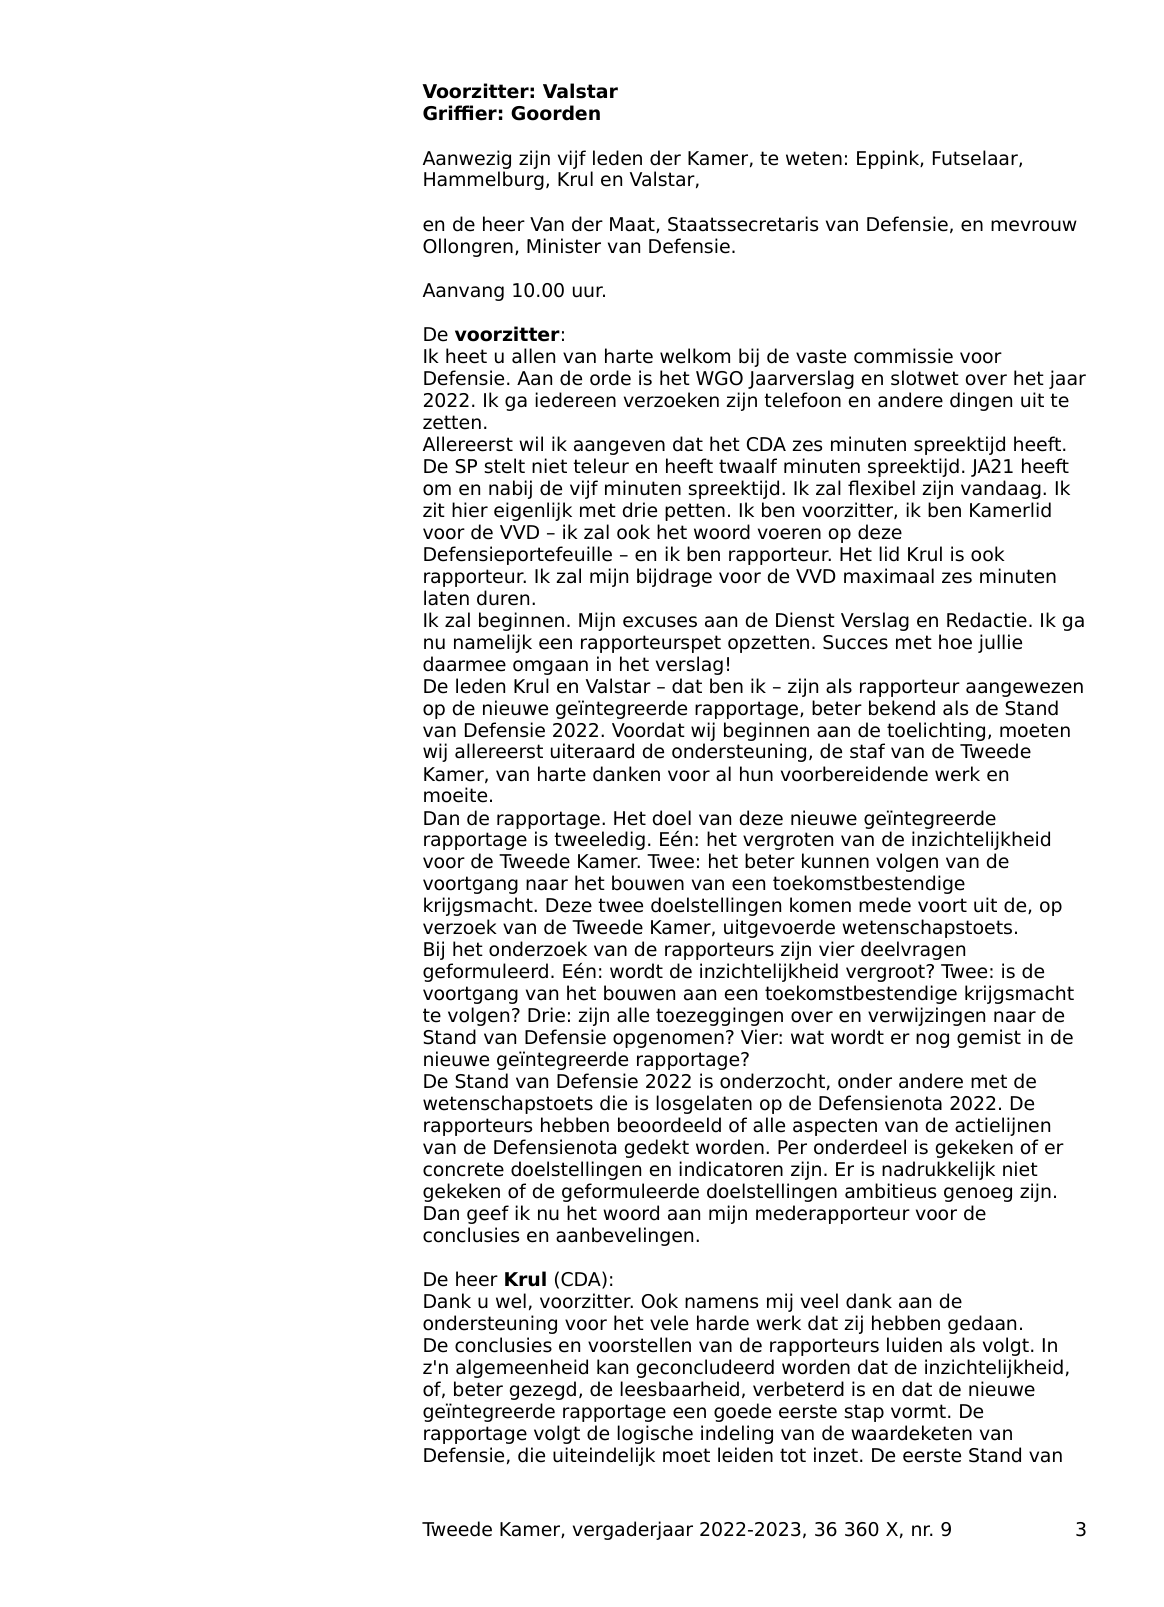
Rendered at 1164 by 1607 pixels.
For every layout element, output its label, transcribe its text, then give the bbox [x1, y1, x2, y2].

text De Stand van Defensie 2022 is onderzocht, onder andere met de wetenschapstoets die is losgelaten op de Defensienota 2022. De rapporteurs hebben beoordeeld of alle aspecten van de actielijnen van de Defensienota gedekt worden. Per onderdeel is gekeken of er concrete doelstellingen en indicatoren zijn. Er is nadrukkelijk niet gekeken of de geformuleerde doelstellingen ambitieus genoeg zijn. [422, 1071, 1087, 1203]
text Aanwezig zijn vijf leden der Kamer, te weten: Eppink, Futselaar, Hammelburg, Krul en Valstar, [422, 147, 1087, 191]
text Dank u wel, voorzitter. Ook namens mij veel dank aan de ondersteuning voor het vele harde werk dat zij hebben gedaan. [422, 1291, 1087, 1335]
text Dan de rapportage. Het doel van deze nieuwe geïntegreerde rapportage is tweeledig. Eén: het vergroten van de inzichtelijkheid voor de Tweede Kamer. Twee: het beter kunnen volgen van de voortgang naar het bouwen van een toekomstbestendige krijgsmacht. Deze twee doelstellingen komen mede voort uit de, op verzoek van de Tweede Kamer, uitgevoerde wetenschapstoets. [422, 807, 1087, 939]
text Bij het onderzoek van de rapporteurs zijn vier deelvragen geformuleerd. Eén: wordt de inzichtelijkheid vergroot? Twee: is de voortgang van het bouwen aan een toekomstbestendige krijgsmacht te volgen? Drie: zijn alle toezeggingen over en verwijzingen naar de Stand van Defensie opgenomen? Vier: wat wordt er nog gemist in de nieuwe geïntegreerde rapportage? [422, 939, 1087, 1071]
text Ik zal beginnen. Mijn excuses aan de Dienst Verslag en Redactie. Ik ga nu namelijk een rapporteurspet opzetten. Succes met hoe jullie daarmee omgaan in het verslag! [422, 609, 1087, 676]
text Voorzitter: Valstar [422, 81, 1087, 103]
text Ik heet u allen van harte welkom bij de vaste commissie voor Defensie. Aan de orde is het WGO Jaarverslag en slotwet over het jaar 2022. Ik ga iedereen verzoeken zijn telefoon en andere dingen uit te zetten. [422, 346, 1087, 434]
text De heer Krul (CDA): [422, 1269, 1087, 1291]
text Dan geef ik nu het woord aan mijn mederapporteur voor de conclusies en aanbevelingen. [422, 1203, 1087, 1247]
text Allereerst wil ik aangeven dat het CDA zes minuten spreektijd heeft. De SP stelt niet teleur en heeft twaalf minuten spreektijd. JA21 heeft om en nabij de vijf minuten spreektijd. Ik zal flexibel zijn vandaag. Ik zit hier eigenlijk met drie petten. Ik ben voorzitter, ik ben Kamerlid voor de VVD – ik zal ook het woord voeren op deze Defensieportefeuille – en ik ben rapporteur. Het lid Krul is ook rapporteur. Ik zal mijn bijdrage voor de VVD maximaal zes minuten laten duren. [422, 434, 1087, 609]
text De conclusies en voorstellen van de rapporteurs luiden als volgt. In z'n algemeenheid kan geconcludeerd worden dat de inzichtelijkheid, of, beter gezegd, de leesbaarheid, verbeterd is en dat de nieuwe geïntegreerde rapportage een goede eerste stap vormt. De rapportage volgt de logische indeling van de waardeketen van Defensie, die uiteindelijk moet leiden tot inzet. De eerste Stand van [422, 1335, 1087, 1467]
text en de heer Van der Maat, Staatssecretaris van Defensie, en mevrouw Ollongren, Minister van Defensie. [422, 213, 1087, 257]
text De voorzitter: [422, 324, 1087, 346]
text Aanvang 10.00 uur. [422, 280, 1087, 302]
text De leden Krul en Valstar – dat ben ik – zijn als rapporteur aangewezen op de nieuwe geïntegreerde rapportage, beter bekend als de Stand van Defensie 2022. Voordat wij beginnen aan de toelichting, moeten wij allereerst uiteraard de ondersteuning, de staf van de Tweede Kamer, van harte danken voor al hun voorbereidende werk en moeite. [422, 676, 1087, 807]
text Griffier: Goorden [422, 103, 1087, 125]
